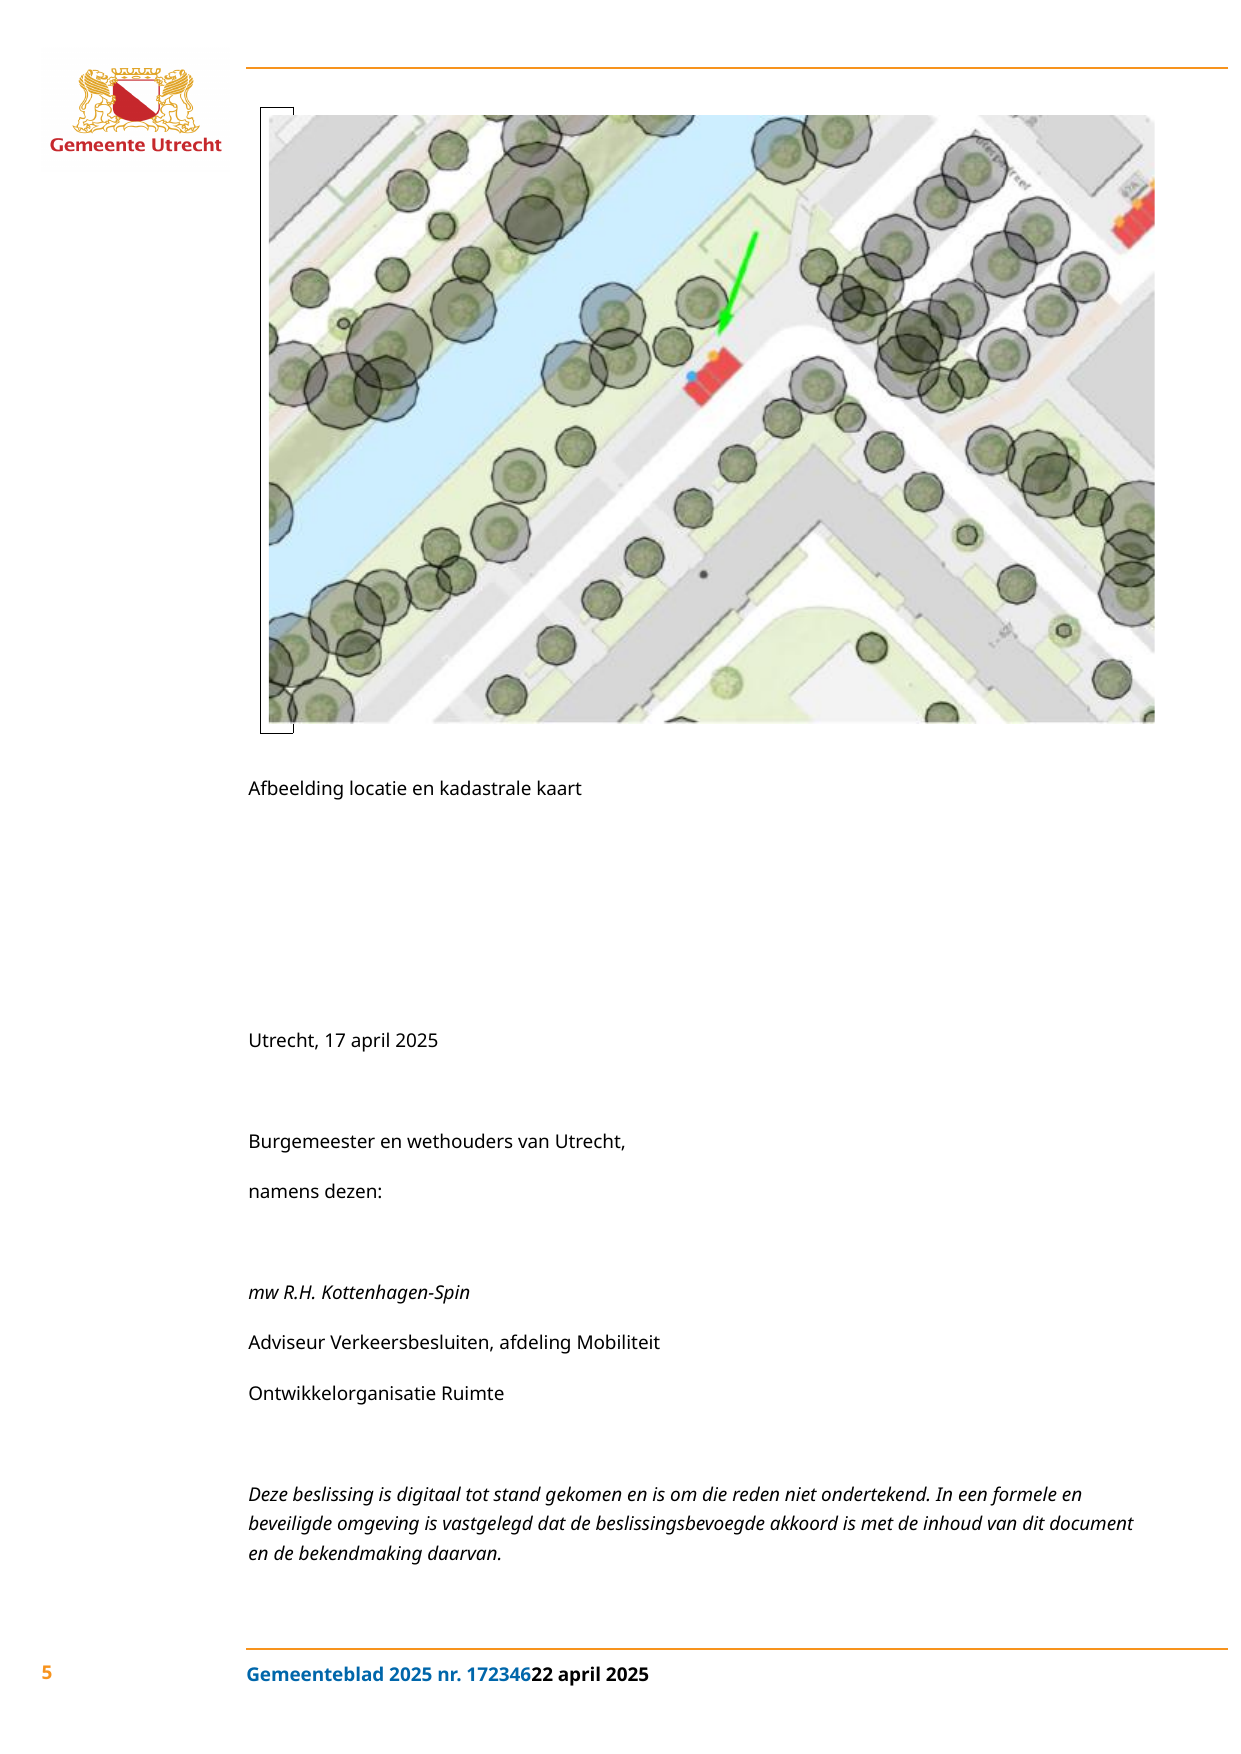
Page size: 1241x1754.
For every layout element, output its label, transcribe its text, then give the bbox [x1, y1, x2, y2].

text Afbeelding locatie en kadastrale kaart [248, 775, 1152, 801]
picture [268, 115, 1155, 724]
text Burgemeester en wethouders van Utrecht, [248, 1128, 1152, 1154]
text Deze beslissing is digitaal tot stand gekomen en is om die reden niet ondertekend. In een formele en beveiligde omgeving is vastgelegd dat de beslissingsbevoegde akkoord is met de inhoud van dit document en de bekendmaking daarvan. [248, 1481, 1152, 1566]
text Adviseur Verkeersbesluiten, afdeling Mobiliteit [248, 1329, 1152, 1355]
text Ontwikkelorganisatie Ruimte [248, 1380, 1152, 1406]
picture [41, 47, 231, 172]
text namens dezen: [248, 1178, 1152, 1204]
text Utrecht, 17 april 2025 [248, 1027, 1152, 1053]
text mw R.H. Kottenhagen-Spin [248, 1279, 1152, 1305]
